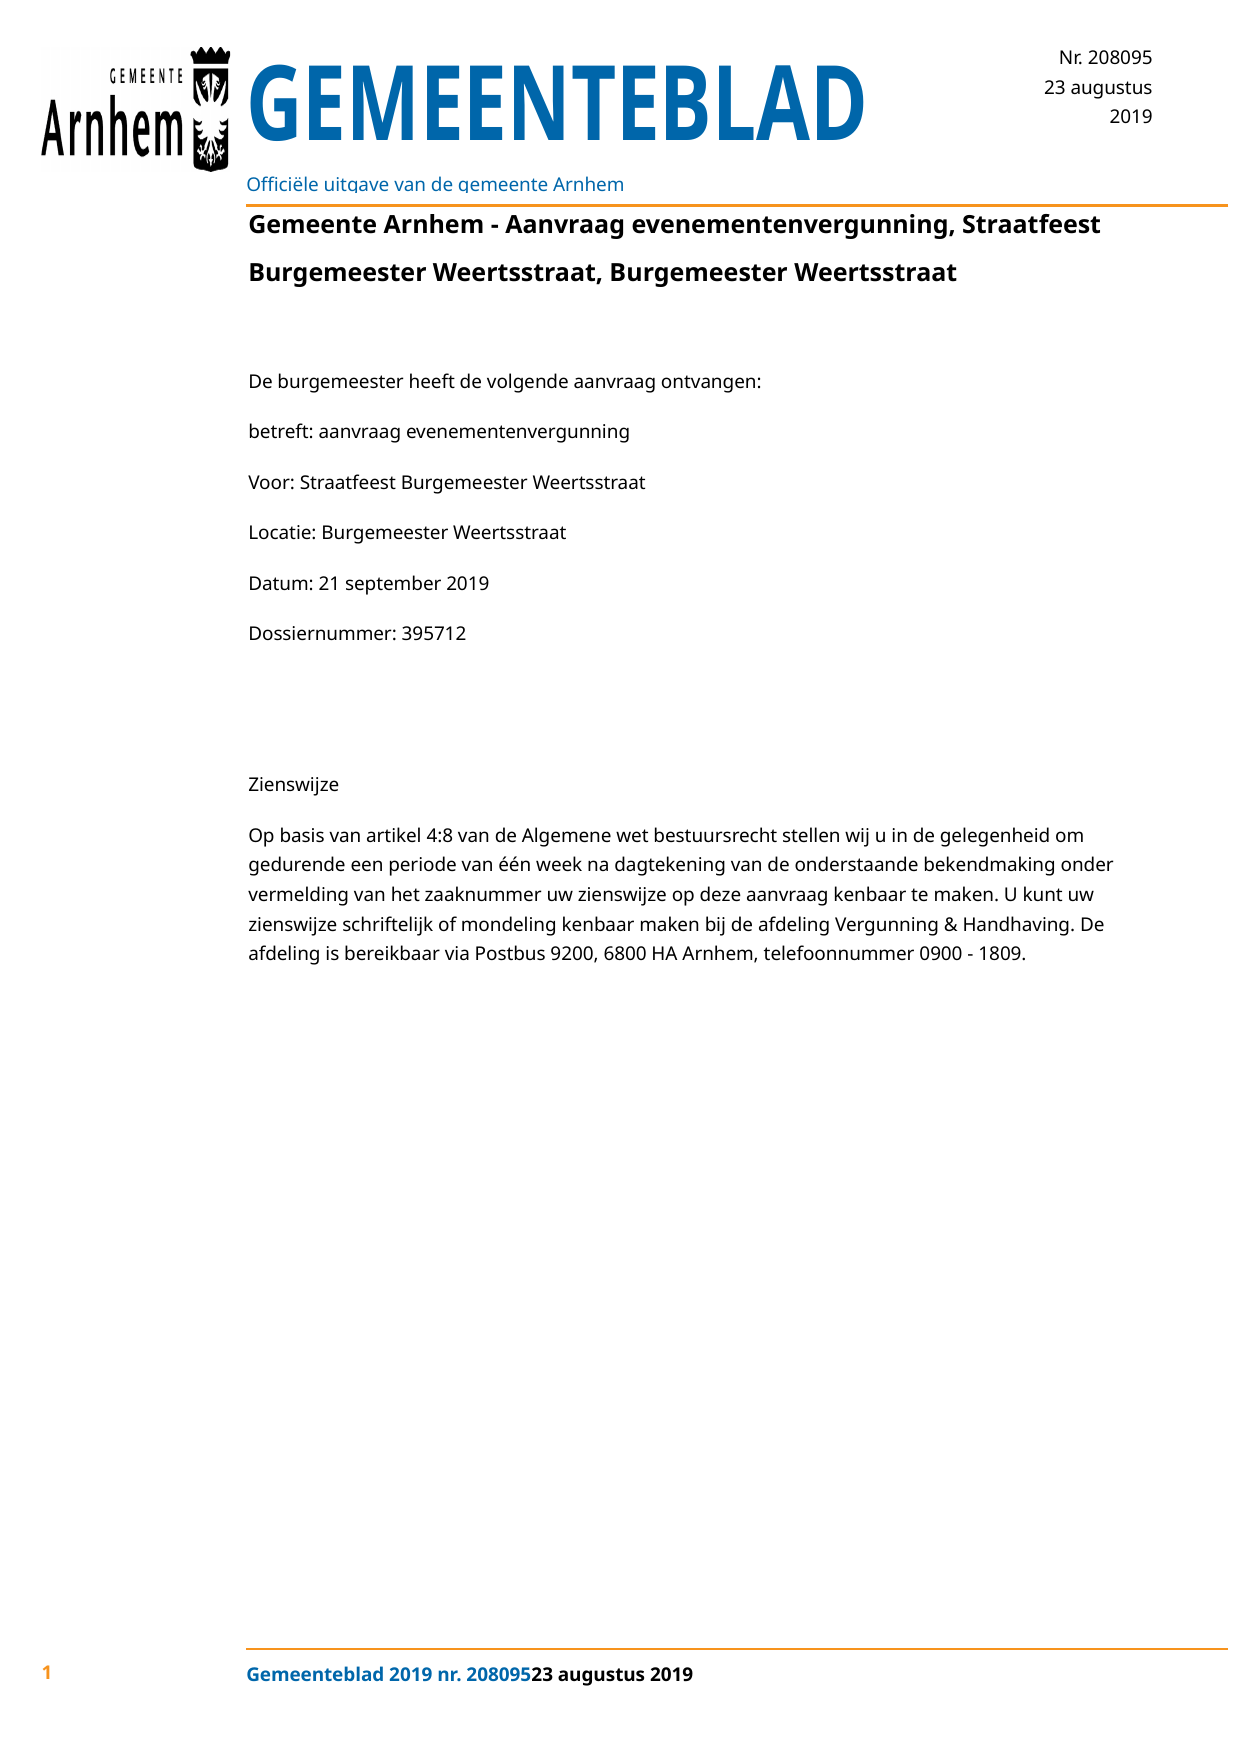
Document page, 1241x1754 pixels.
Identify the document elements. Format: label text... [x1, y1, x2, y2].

text Op basis van artikel 4:8 van de Algemene wet bestuursrecht stellen wij u in de gelegenheid om gedurende een periode van één week na dagtekening van de onderstaande bekendmaking onder vermelding van het zaaknummer uw zienswijze op deze aanvraag kenbaar te maken. U kunt uw zienswijze schriftelijk of mondeling kenbaar maken bij de afdeling Vergunning & Handhaving. De afdeling is bereikbaar via Postbus 9200, 6800 HA Arnhem, telefoonnummer 0900 - 1809. [248, 822, 1152, 966]
text De burgemeester heeft de volgende aanvraag ontvangen: [248, 368, 1152, 394]
text Datum: 21 september 2019 [248, 570, 1152, 596]
text Zienswijze [248, 772, 1152, 797]
picture [41, 47, 231, 172]
text Gemeente Arnhem - Aanvraag evenementenvergunning, Straatfeest Burgemeester Weertsstraat, Burgemeester Weertsstraat [248, 207, 1152, 288]
text Voor: Straatfeest Burgemeester Weertsstraat [248, 469, 1152, 495]
text Locatie: Burgemeester Weertsstraat [248, 519, 1152, 545]
text betreft: aanvraag evenementenvergunning [248, 419, 1152, 444]
text Dossiernummer: 395712 [248, 620, 1152, 646]
